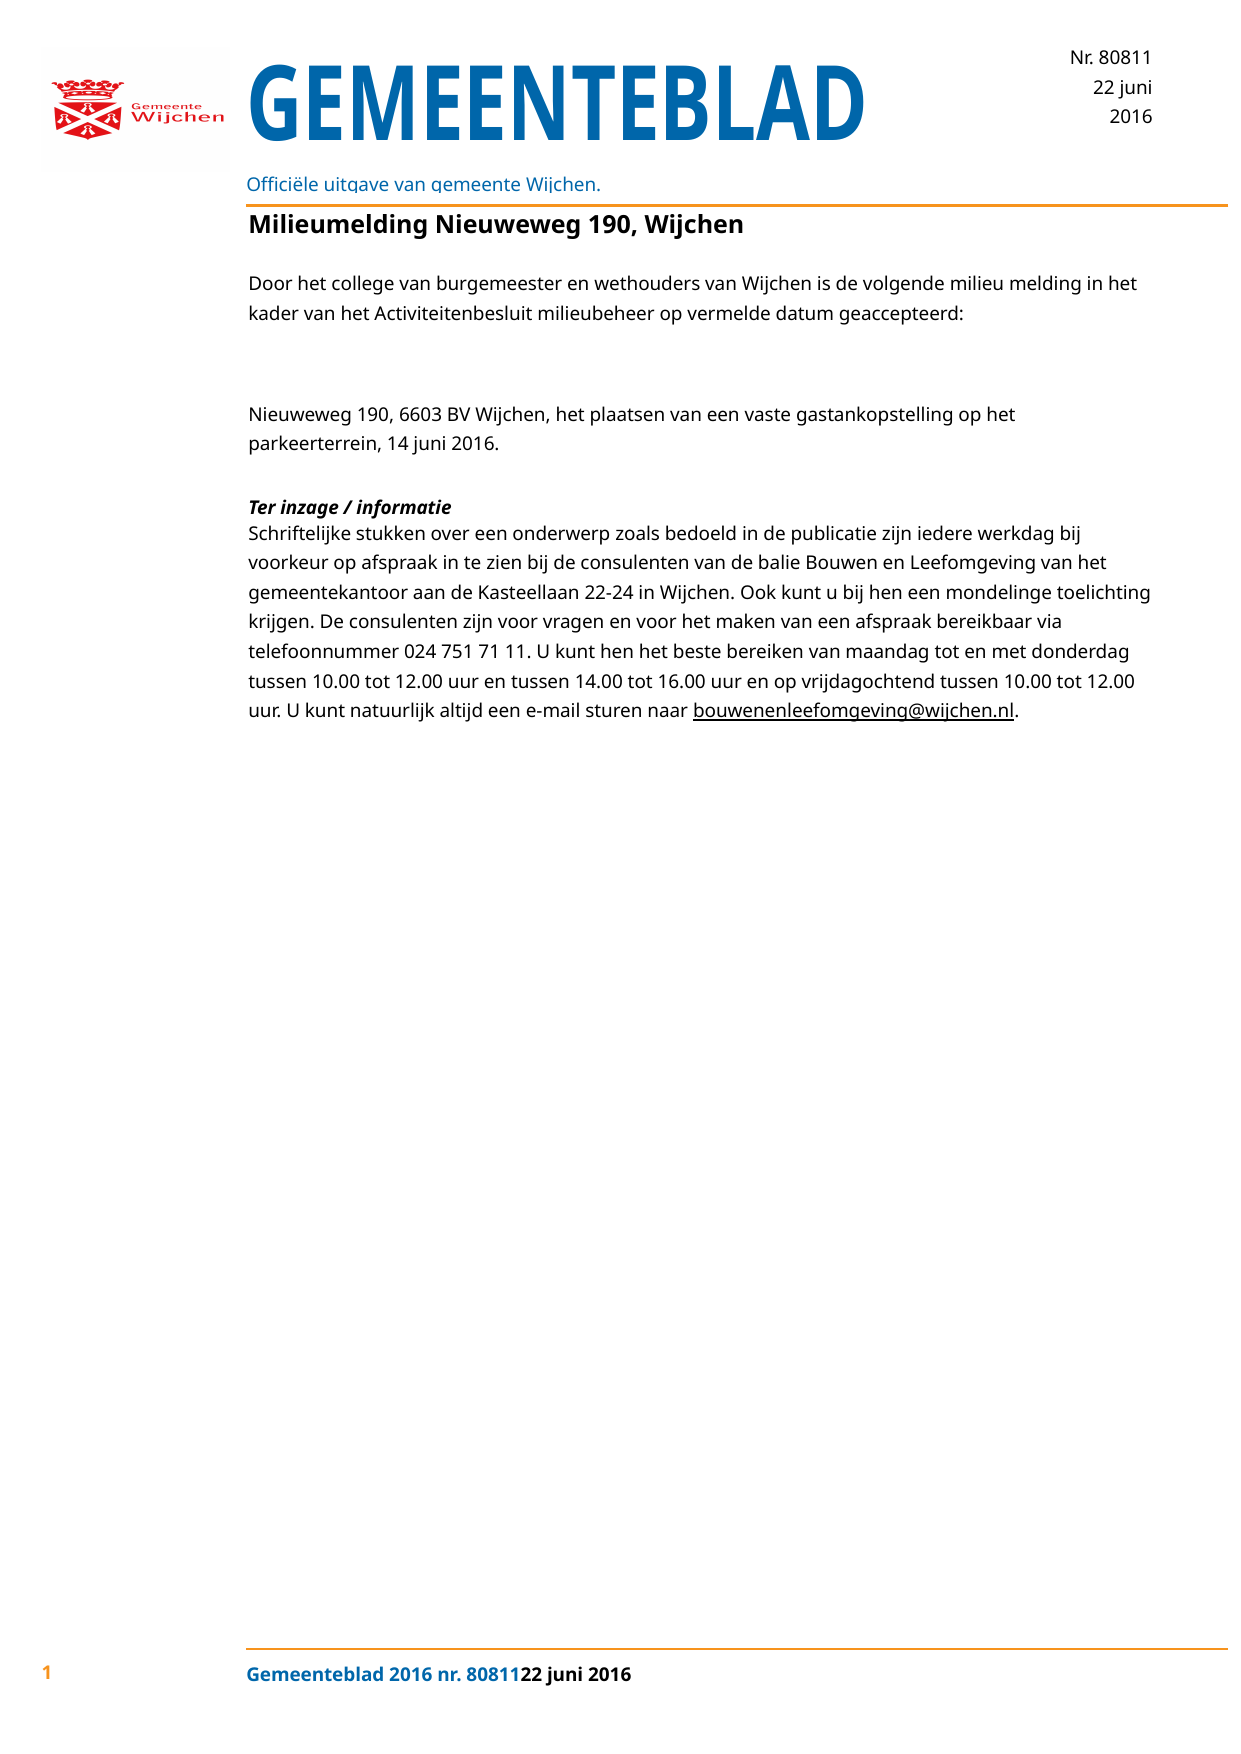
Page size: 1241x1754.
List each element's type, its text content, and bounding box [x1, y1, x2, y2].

text Nieuweweg 190, 6603 BV Wijchen, het plaatsen van een vaste gastankopstelling op het parkeerterrein, 14 juni 2016. [248, 401, 1152, 456]
text Ter inzage / informatie [248, 494, 1152, 520]
text Schriftelijke stukken over een onderwerp zoals bedoeld in de publicatie zijn iedere werkdag bij voorkeur op afspraak in te zien bij de consulenten van de balie Bouwen en Leefomgeving van het gemeentekantoor aan de Kasteellaan 22-24 in Wijchen. Ook kunt u bij hen een mondelinge toelichting krijgen. De consulenten zijn voor vragen en voor het maken van een afspraak bereikbaar via telefoonnummer 024 751 71 11. U kunt hen het beste bereiken van maandag tot en met donderdag tussen 10.00 tot 12.00 uur en tussen 14.00 tot 16.00 uur en op vrijdagochtend tussen 10.00 tot 12.00 uur. U kunt natuurlijk altijd een e-mail sturen naar bouwenenleefomgeving@wijchen.nl. [248, 520, 1152, 723]
text Door het college van burgemeester en wethouders van Wijchen is de volgende milieu melding in het kader van het Activiteitenbesluit milieubeheer op vermelde datum geaccepteerd: [248, 270, 1152, 326]
picture [41, 47, 231, 172]
text Milieumelding Nieuweweg 190, Wijchen [248, 207, 1152, 241]
